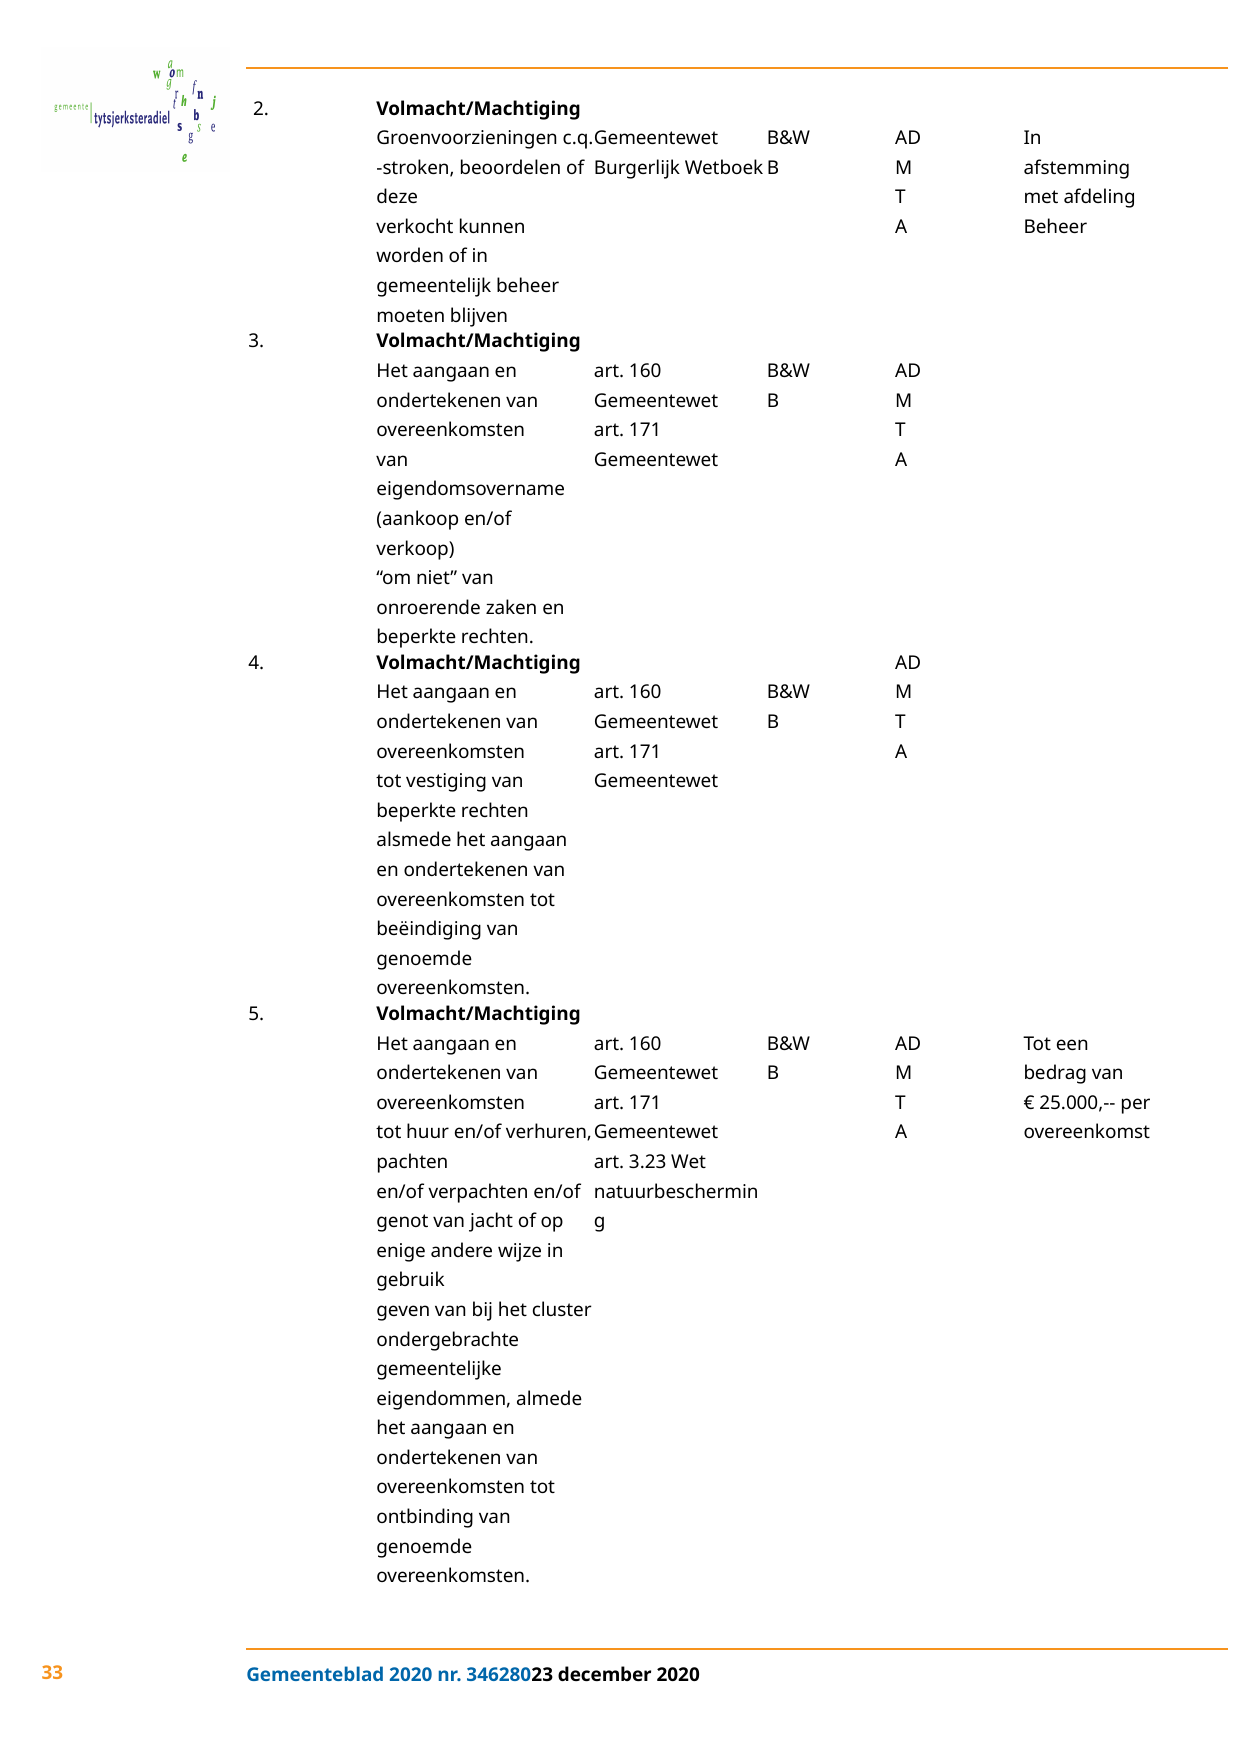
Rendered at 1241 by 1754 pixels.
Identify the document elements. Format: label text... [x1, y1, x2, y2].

table_cell Volmacht/Machtiging Het aangaan en ondertekenen van overeenkomsten van eigendomsovername (aankoop en/of verkoop) “om niet” van onroerende zaken en beperkte rechten. [376, 328, 594, 649]
table_cell In afstemming met afdeling Beheer [1023, 95, 1152, 328]
table_cell art. 160 Gemeentewet art. 171 Gemeentewet art. 3.23 Wet natuurbescherming [594, 1000, 767, 1588]
table_cell AD M T A [895, 649, 1023, 1000]
table_cell Volmacht/Machtiging Groenvoorzieningen c.q. -stroken, beoordelen of deze verkocht kunnen worden of in gemeentelijk beheer moeten blijven [376, 95, 594, 328]
table_cell AD M T A [895, 1000, 1023, 1588]
table_cell [1023, 328, 1152, 649]
table_cell B&W B [767, 649, 895, 1000]
table_cell 2. [248, 95, 376, 328]
table_cell art. 160 Gemeentewet art. 171 Gemeentewet [594, 328, 767, 649]
table_cell B&W B [767, 95, 895, 328]
table_cell Tot een bedrag van € 25.000,-- per overeenkomst [1023, 1000, 1152, 1588]
table_cell 4. [248, 649, 376, 1000]
table_cell Volmacht/Machtiging Het aangaan en ondertekenen van overeenkomsten tot huur en/of verhuren, pachten en/of verpachten en/of genot van jacht of op enige andere wijze in gebruik geven van bij het cluster ondergebrachte gemeentelijke eigendommen, almede het aangaan en ondertekenen van overeenkomsten tot ontbinding van genoemde overeenkomsten. [376, 1000, 594, 1588]
table_cell Gemeentewet Burgerlijk Wetboek [594, 95, 767, 328]
table_cell B&W B [767, 1000, 895, 1588]
table_cell B&W B [767, 328, 895, 649]
table_cell 3. [248, 328, 376, 649]
picture [41, 47, 231, 172]
table_cell Volmacht/Machtiging Het aangaan en ondertekenen van overeenkomsten tot vestiging van beperkte rechten alsmede het aangaan en ondertekenen van overeenkomsten tot beëindiging van genoemde overeenkomsten. [376, 649, 594, 1000]
table_cell AD M T A [895, 95, 1023, 328]
table_cell art. 160 Gemeentewet art. 171 Gemeentewet [594, 649, 767, 1000]
table_cell 5. [248, 1000, 376, 1588]
table_cell [1023, 649, 1152, 1000]
table_cell AD M T A [895, 328, 1023, 649]
